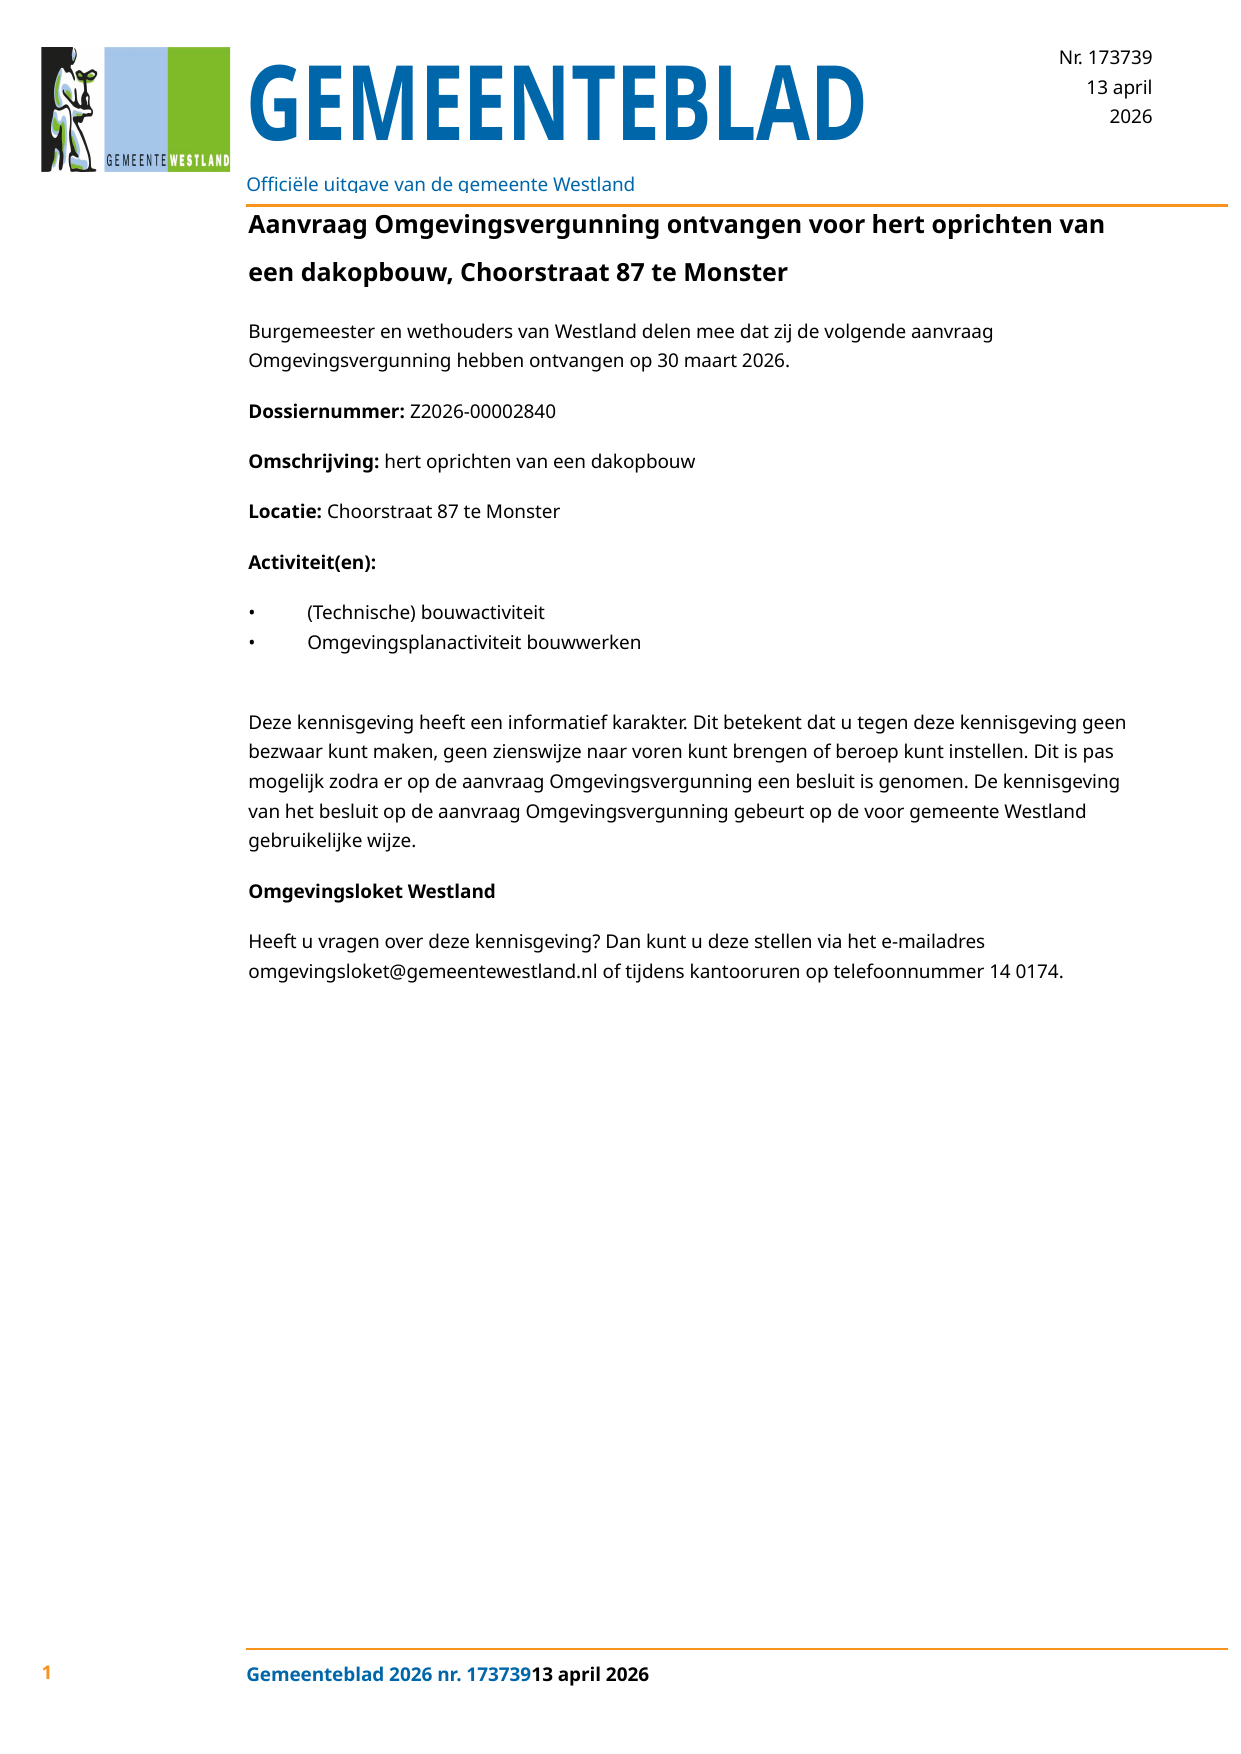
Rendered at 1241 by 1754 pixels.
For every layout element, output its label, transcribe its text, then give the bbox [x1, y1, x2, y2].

picture [41, 47, 231, 172]
text Locatie: Choorstraat 87 te Monster [248, 499, 1152, 524]
text Deze kennisgeving heeft een informatief karakter. Dit betekent dat u tegen deze kennisgeving geen bezwaar kunt maken, geen zienswijze naar voren kunt brengen of beroep kunt instellen. Dit is pas mogelijk zodra er op de aanvraag Omgevingsvergunning een besluit is genomen. De kennisgeving van het besluit op de aanvraag Omgevingsvergunning gebeurt op de voor gemeente Westland gebruikelijke wijze. [248, 709, 1152, 853]
text Dossiernummer: Z2026-00002840 [248, 398, 1152, 424]
text Aanvraag Omgevingsvergunning ontvangen voor hert oprichten van een dakopbouw, Choorstraat 87 te Monster [248, 207, 1152, 288]
text Omgevingsloket Westland [248, 878, 1152, 904]
text Burgemeester en wethouders van Westland delen mee dat zij de volgende aanvraag Omgevingsvergunning hebben ontvangen op 30 maart 2026. [248, 318, 1152, 373]
text Activiteit(en): [248, 549, 1152, 575]
text Heeft u vragen over deze kennisgeving? Dan kunt u deze stellen via het e-mailadres omgevingsloket@gemeentewestland.nl of tijdens kantooruren op telefoonnummer 14 0174. [248, 928, 1152, 984]
text Omschrijving: hert oprichten van een dakopbouw [248, 448, 1152, 474]
list Omgevingsplanactiviteit bouwwerken [248, 629, 1152, 655]
list (Technische) bouwactiviteit [248, 599, 1152, 625]
